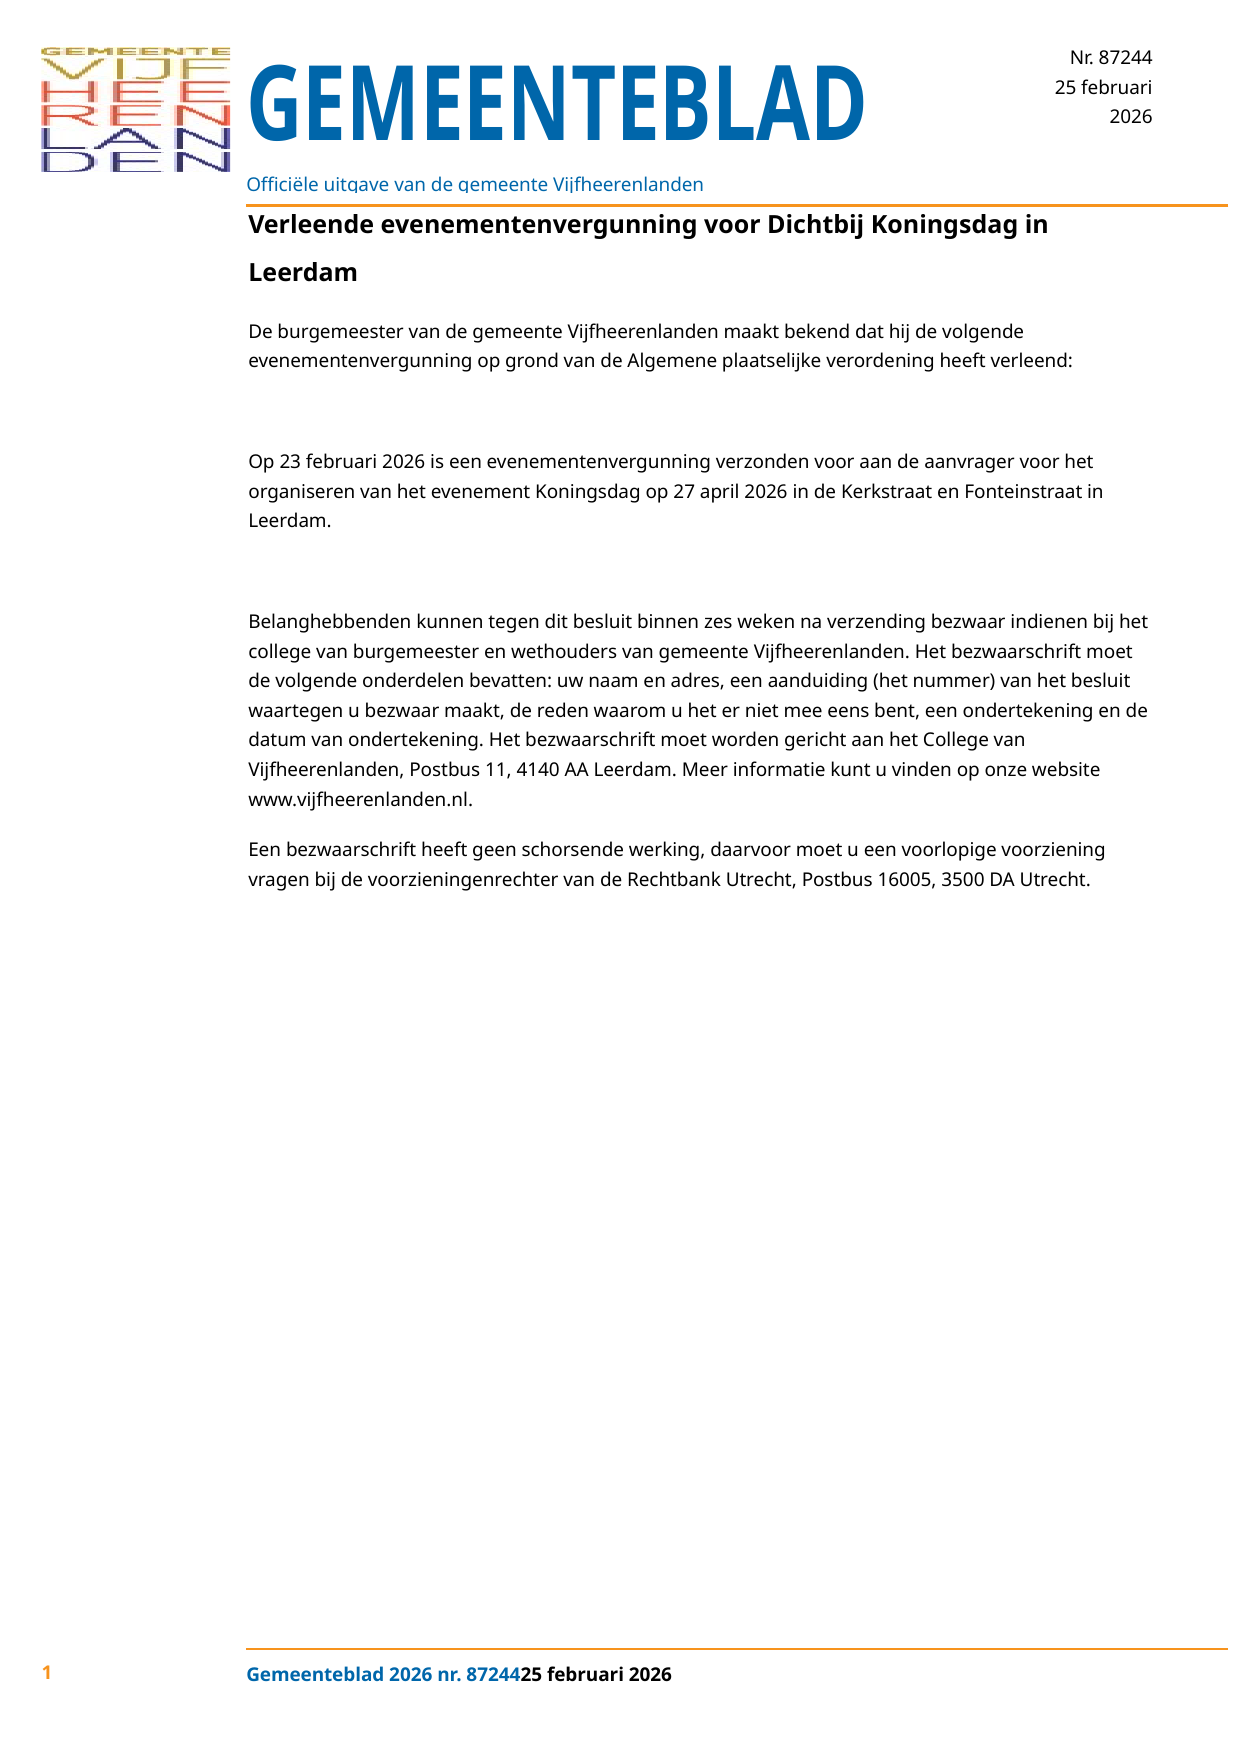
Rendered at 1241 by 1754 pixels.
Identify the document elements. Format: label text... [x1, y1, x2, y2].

text Verleende evenementenvergunning voor Dichtbij Koningsdag in Leerdam [248, 207, 1152, 288]
picture [41, 47, 231, 172]
text Een bezwaarschrift heeft geen schorsende werking, daarvoor moet u een voorlopige voorziening vragen bij de voorzieningenrechter van de Rechtbank Utrecht, Postbus 16005, 3500 DA Utrecht. [248, 836, 1152, 892]
text Belanghebbenden kunnen tegen dit besluit binnen zes weken na verzending bezwaar indienen bij het college van burgemeester en wethouders van gemeente Vijfheerenlanden. Het bezwaarschrift moet de volgende onderdelen bevatten: uw naam en adres, een aanduiding (het nummer) van het besluit waartegen u bezwaar maakt, de reden waarom u het er niet mee eens bent, een ondertekening en de datum van ondertekening. Het bezwaarschrift moet worden gericht aan het College van Vijfheerenlanden, Postbus 11, 4140 AA Leerdam. Meer informatie kunt u vinden op onze website www.vijfheerenlanden.nl. [248, 608, 1152, 812]
text Op 23 februari 2026 is een evenementenvergunning verzonden voor aan de aanvrager voor het organiseren van het evenement Koningsdag op 27 april 2026 in de Kerkstraat en Fonteinstraat in Leerdam. [248, 448, 1152, 533]
text De burgemeester van de gemeente Vijfheerenlanden maakt bekend dat hij de volgende evenementenvergunning op grond van de Algemene plaatselijke verordening heeft verleend: [248, 318, 1152, 373]
